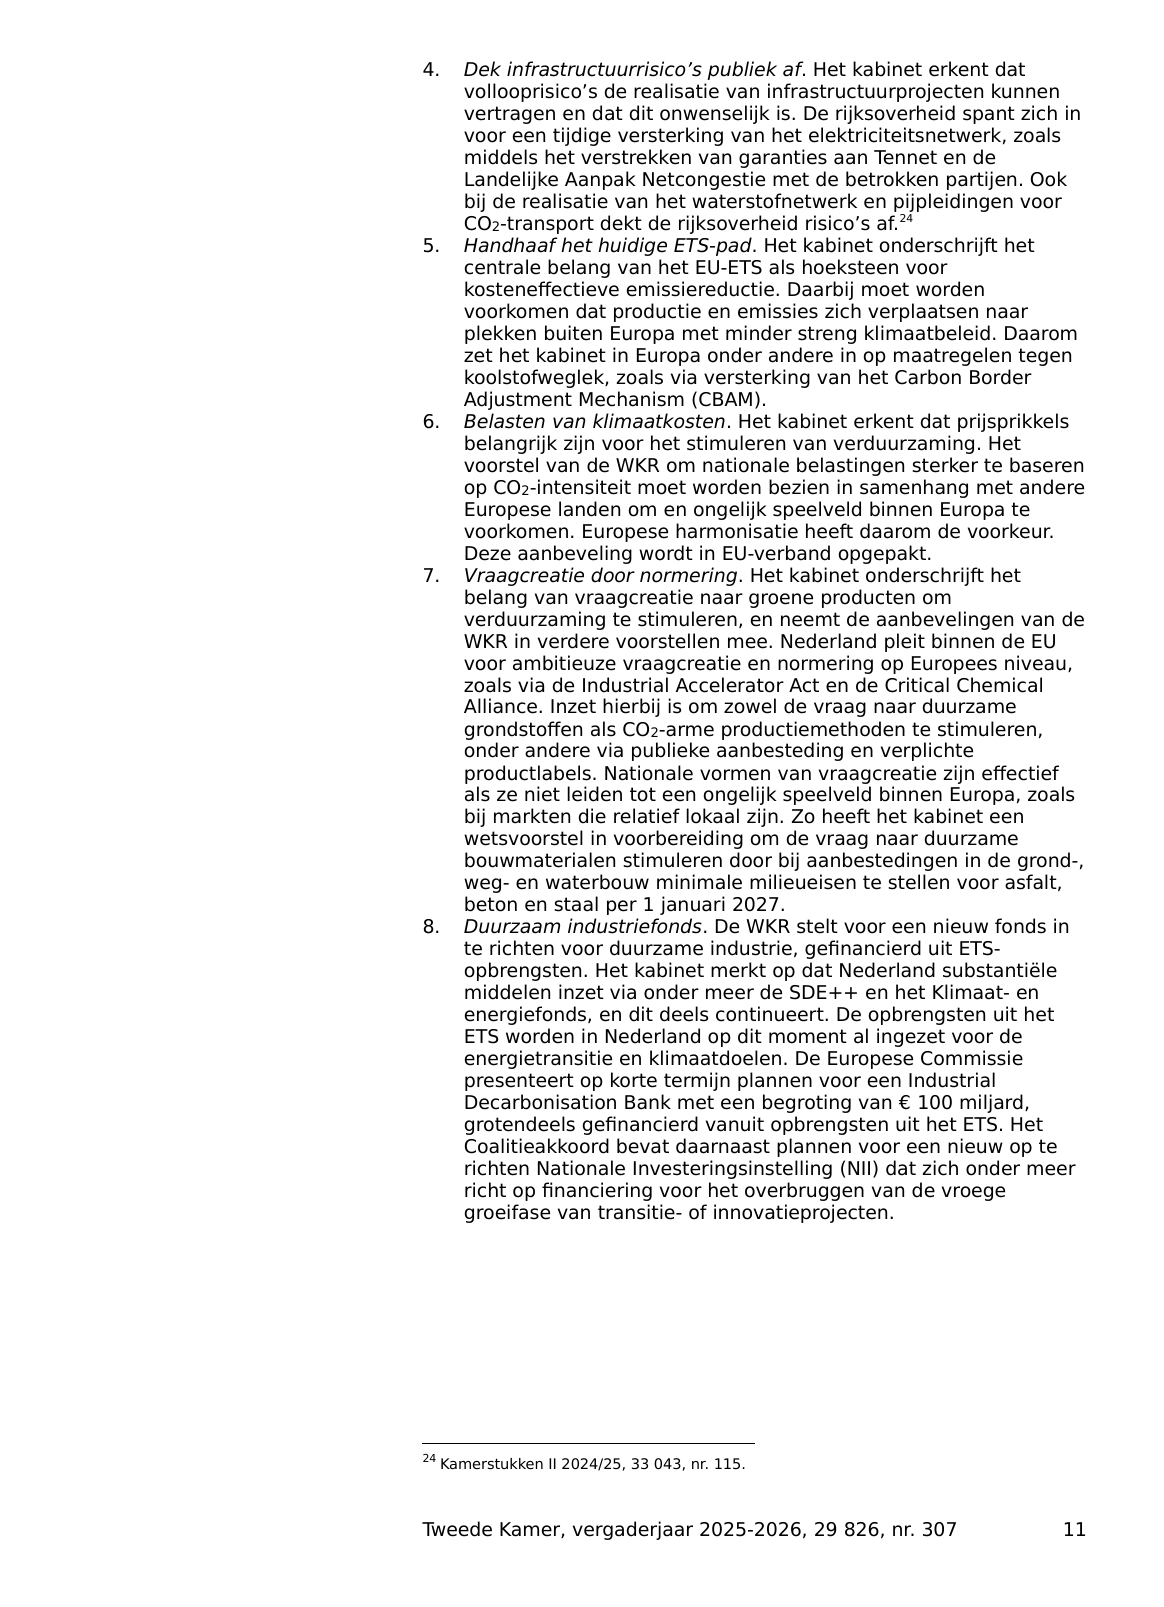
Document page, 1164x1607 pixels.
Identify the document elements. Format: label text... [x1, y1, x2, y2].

text 8. Duurzaam industriefonds. De WKR stelt voor een nieuw fonds in te richten voor duurzame industrie, gefinancierd uit ETS-opbrengsten. Het kabinet merkt op dat Nederland substantiële middelen inzet via onder meer de SDE++ en het Klimaat- en energiefonds, en dit deels continueert. De opbrengsten uit het ETS worden in Nederland op dit moment al ingezet voor de energietransitie en klimaatdoelen. De Europese Commissie presenteert op korte termijn plannen voor een Industrial Decarbonisation Bank met een begroting van € 100 miljard, grotendeels gefinancierd vanuit opbrengsten uit het ETS. Het Coalitieakkoord bevat daarnaast plannen voor een nieuw op te richten Nationale Investeringsinstelling (NII) dat zich onder meer richt op financiering voor het overbruggen van de vroege groeifase van transitie- of innovatieprojecten. [422, 916, 1087, 1224]
text 7. Vraagcreatie door normering. Het kabinet onderschrijft het belang van vraagcreatie naar groene producten om verduurzaming te stimuleren, en neemt de aanbevelingen van de WKR in verdere voorstellen mee. Nederland pleit binnen de EU voor ambitieuze vraagcreatie en normering op Europees niveau, zoals via de Industrial Accelerator Act en de Critical Chemical Alliance. Inzet hierbij is om zowel de vraag naar duurzame grondstoffen als CO2-arme productiemethoden te stimuleren, onder andere via publieke aanbesteding en verplichte productlabels. Nationale vormen van vraagcreatie zijn effectief als ze niet leiden tot een ongelijk speelveld binnen Europa, zoals bij markten die relatief lokaal zijn. Zo heeft het kabinet een wetsvoorstel in voorbereiding om de vraag naar duurzame bouwmaterialen stimuleren door bij aanbestedingen in de grond-, weg- en waterbouw minimale milieueisen te stellen voor asfalt, beton en staal per 1 januari 2027. [422, 564, 1087, 916]
text 6. Belasten van klimaatkosten. Het kabinet erkent dat prijsprikkels belangrijk zijn voor het stimuleren van verduurzaming. Het voorstel van de WKR om nationale belastingen sterker te baseren op CO2-intensiteit moet worden bezien in samenhang met andere Europese landen om en ongelijk speelveld binnen Europa te voorkomen. Europese harmonisatie heeft daarom de voorkeur. Deze aanbeveling wordt in EU-verband opgepakt. [422, 411, 1087, 564]
text Kamerstukken II 2024/25, 33 043, nr. 115. [422, 1452, 1087, 1474]
text 5. Handhaaf het huidige ETS-pad. Het kabinet onderschrijft het centrale belang van het EU-ETS als hoeksteen voor kosteneffectieve emissiereductie. Daarbij moet worden voorkomen dat productie en emissies zich verplaatsen naar plekken buiten Europa met minder streng klimaatbeleid. Daarom zet het kabinet in Europa onder andere in op maatregelen tegen koolstofweglek, zoals via versterking van het Carbon Border Adjustment Mechanism (CBAM). [422, 235, 1087, 411]
text 4. Dek infrastructuurrisico’s publiek af. Het kabinet erkent dat vollooprisico’s de realisatie van infrastructuurprojecten kunnen vertragen en dat dit onwenselijk is. De rijksoverheid spant zich in voor een tijdige versterking van het elektriciteitsnetwerk, zoals middels het verstrekken van garanties aan Tennet en de Landelijke Aanpak Netcongestie met de betrokken partijen. Ook bij de realisatie van het waterstofnetwerk en pijpleidingen voor CO2-transport dekt de rijksoverheid risico’s af. [422, 59, 1087, 235]
